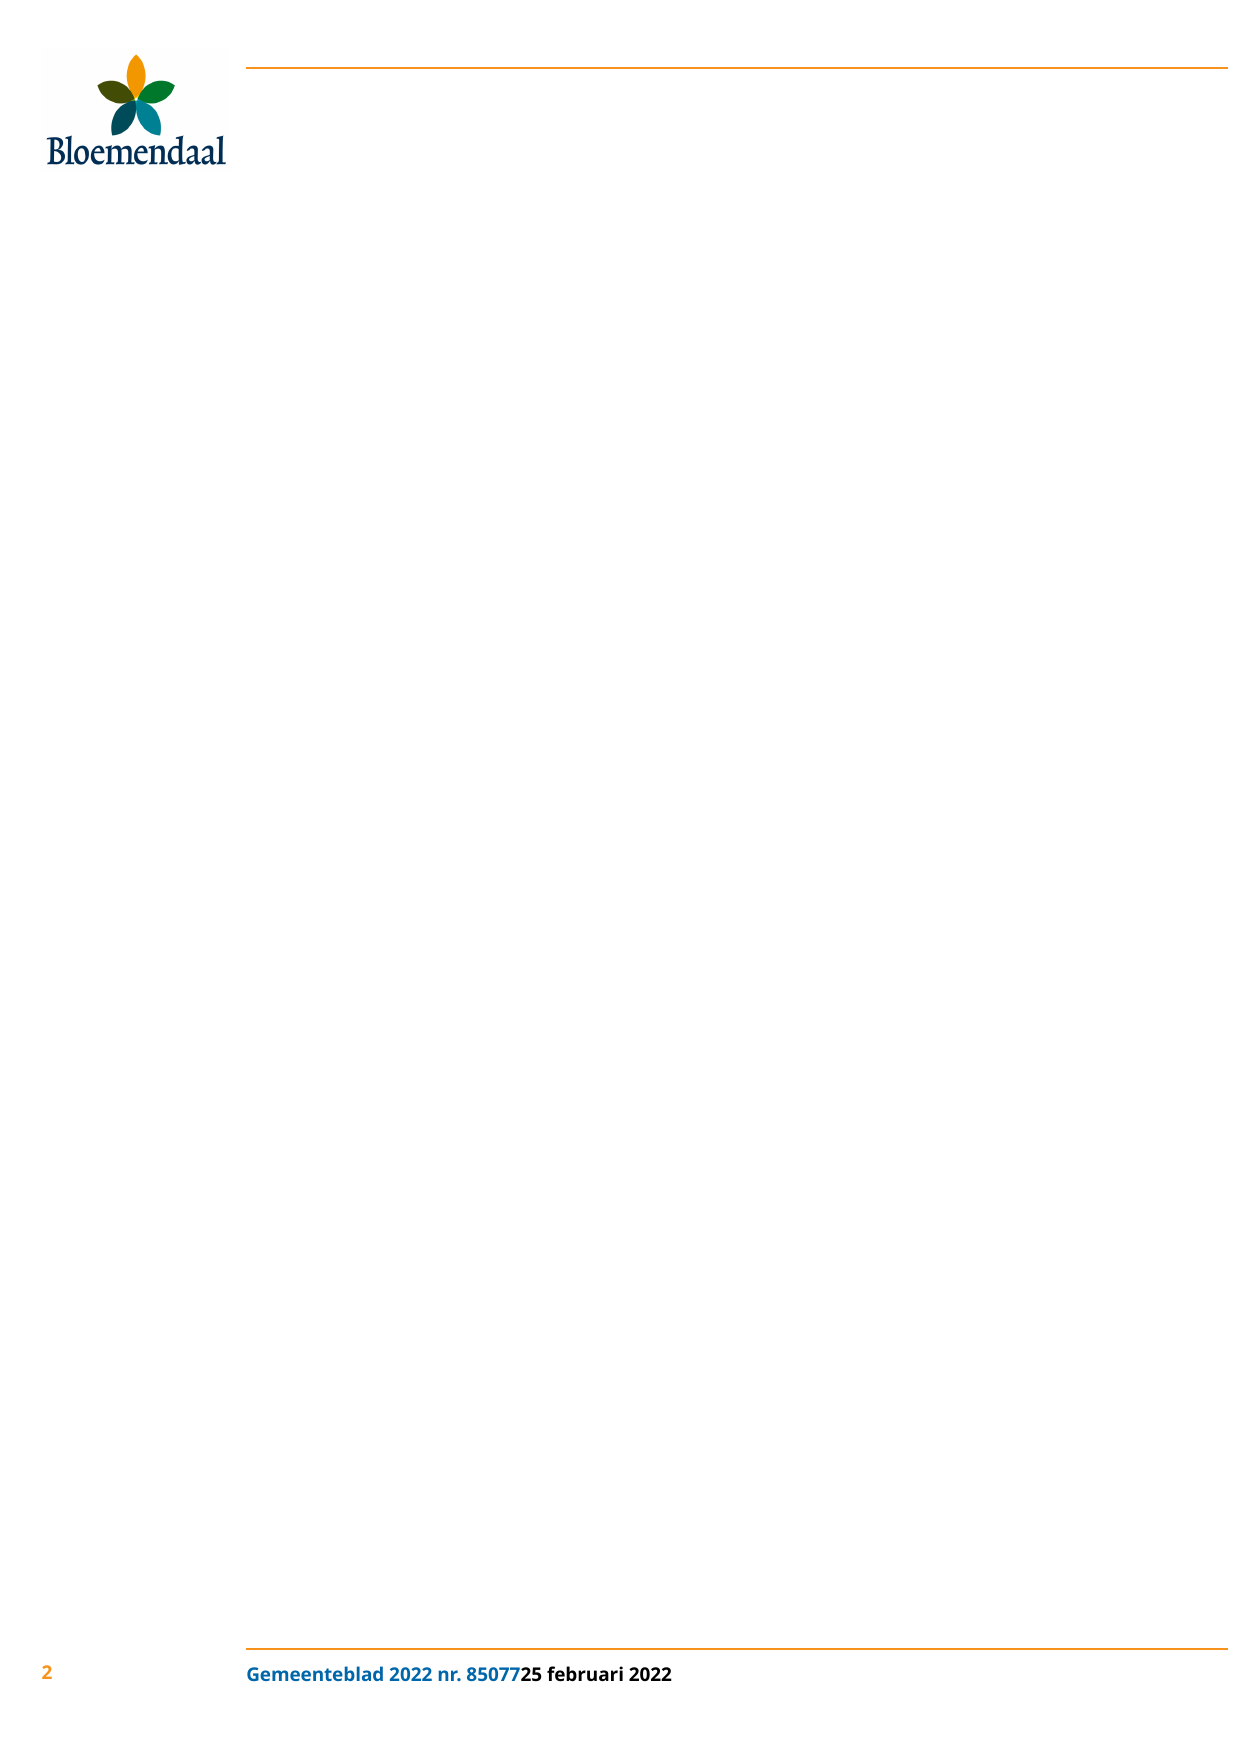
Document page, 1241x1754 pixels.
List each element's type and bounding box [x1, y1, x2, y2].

picture [41, 47, 231, 172]
